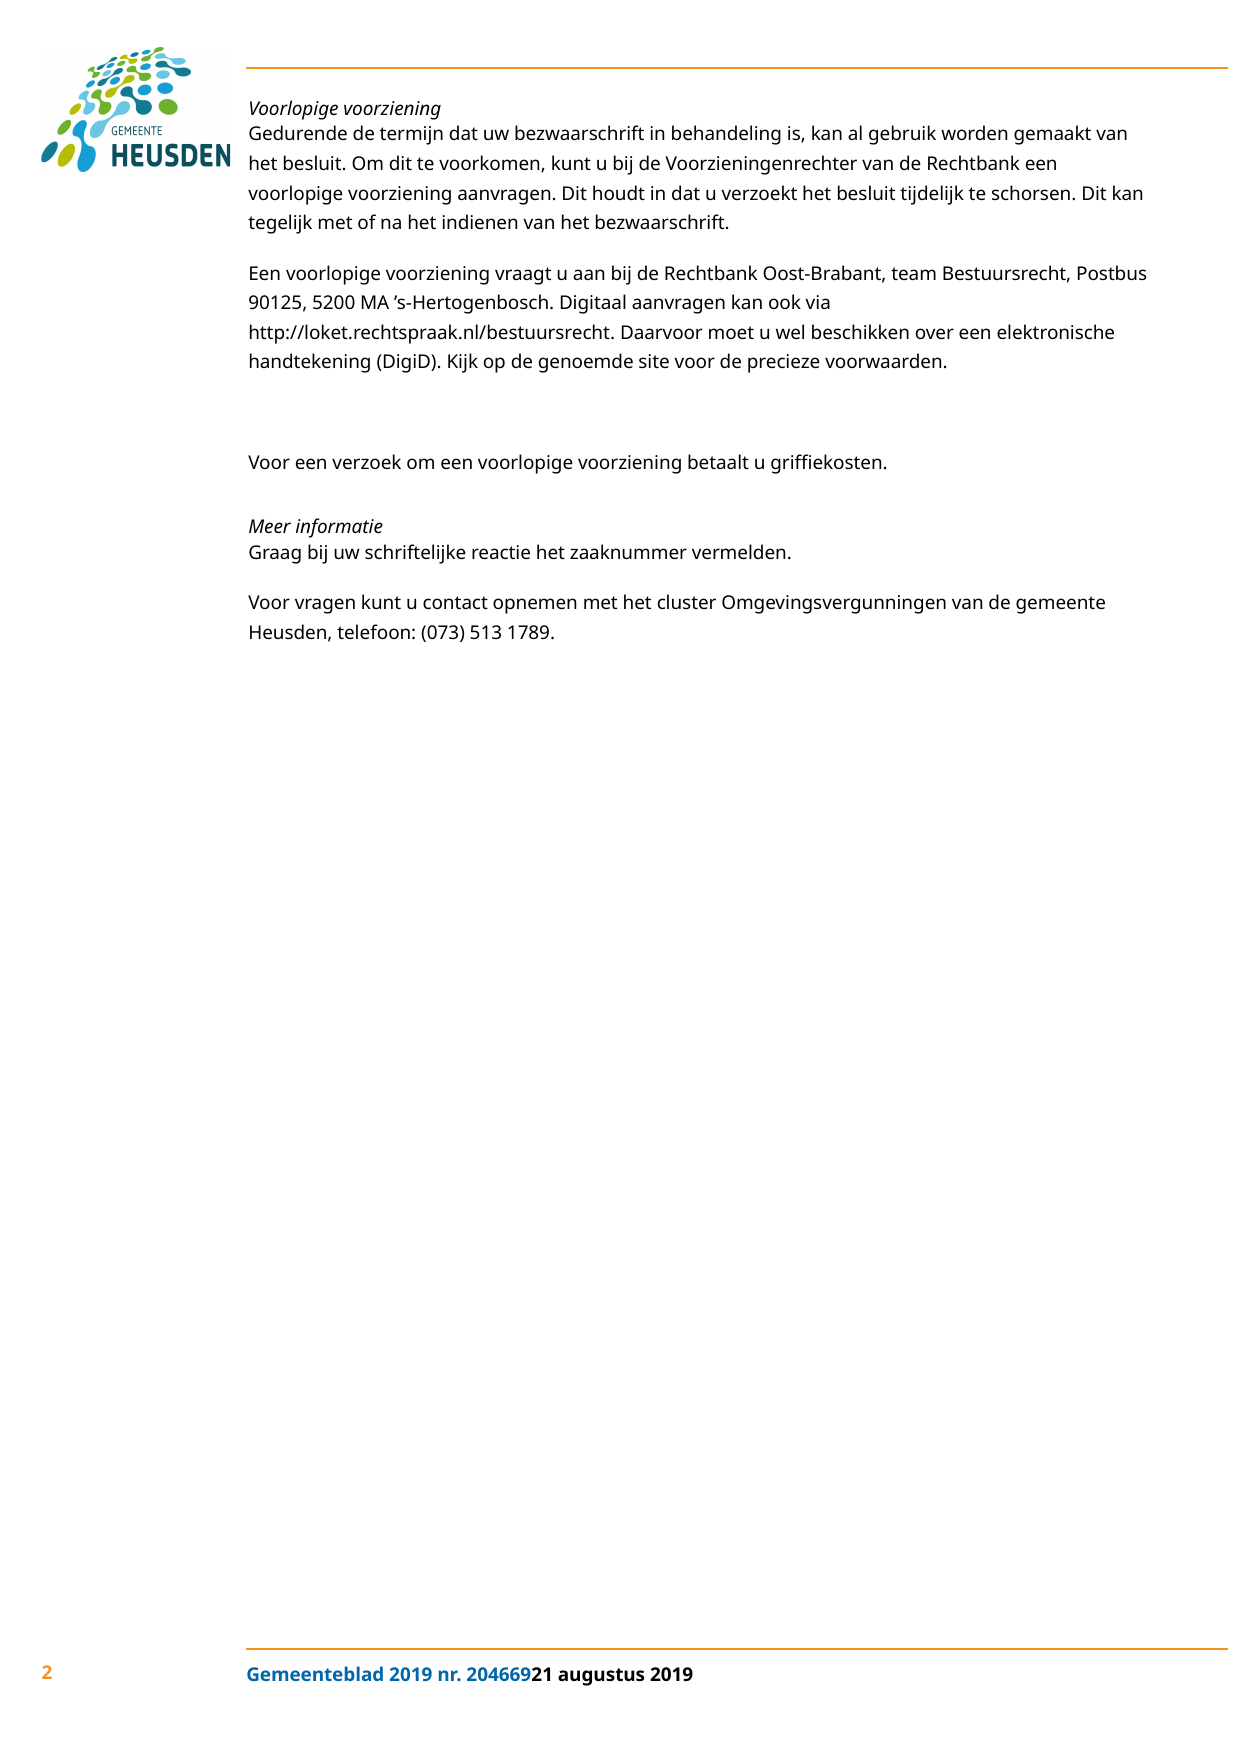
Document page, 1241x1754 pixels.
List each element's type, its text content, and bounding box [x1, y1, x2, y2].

picture [41, 47, 231, 172]
text Voor een verzoek om een voorlopige voorziening betaalt u griffiekosten. [248, 449, 1152, 475]
text Gedurende de termijn dat uw bezwaarschrift in behandeling is, kan al gebruik worden gemaakt van het besluit. Om dit te voorkomen, kunt u bij de Voorzieningenrechter van de Rechtbank een voorlopige voorziening aanvragen. Dit houdt in dat u verzoekt het besluit tijdelijk te schorsen. Dit kan tegelijk met of na het indienen van het bezwaarschrift. [248, 121, 1152, 235]
text Graag bij uw schriftelijke reactie het zaaknummer vermelden. [248, 539, 1152, 565]
text Meer informatie [248, 513, 1152, 539]
text Een voorlopige voorziening vraagt u aan bij de Rechtbank Oost-Brabant, team Bestuursrecht, Postbus 90125, 5200 MA ’s-Hertogenbosch. Digitaal aanvragen kan ook via http://loket.rechtspraak.nl/bestuursrecht. Daarvoor moet u wel beschikken over een elektronische handtekening (DigiD). Kijk op de genoemde site voor de precieze voorwaarden. [248, 260, 1152, 374]
text Voorlopige voorziening [248, 95, 1152, 121]
text Voor vragen kunt u contact opnemen met het cluster Omgevingsvergunningen van de gemeente Heusden, telefoon: (073) 513 1789. [248, 589, 1152, 645]
